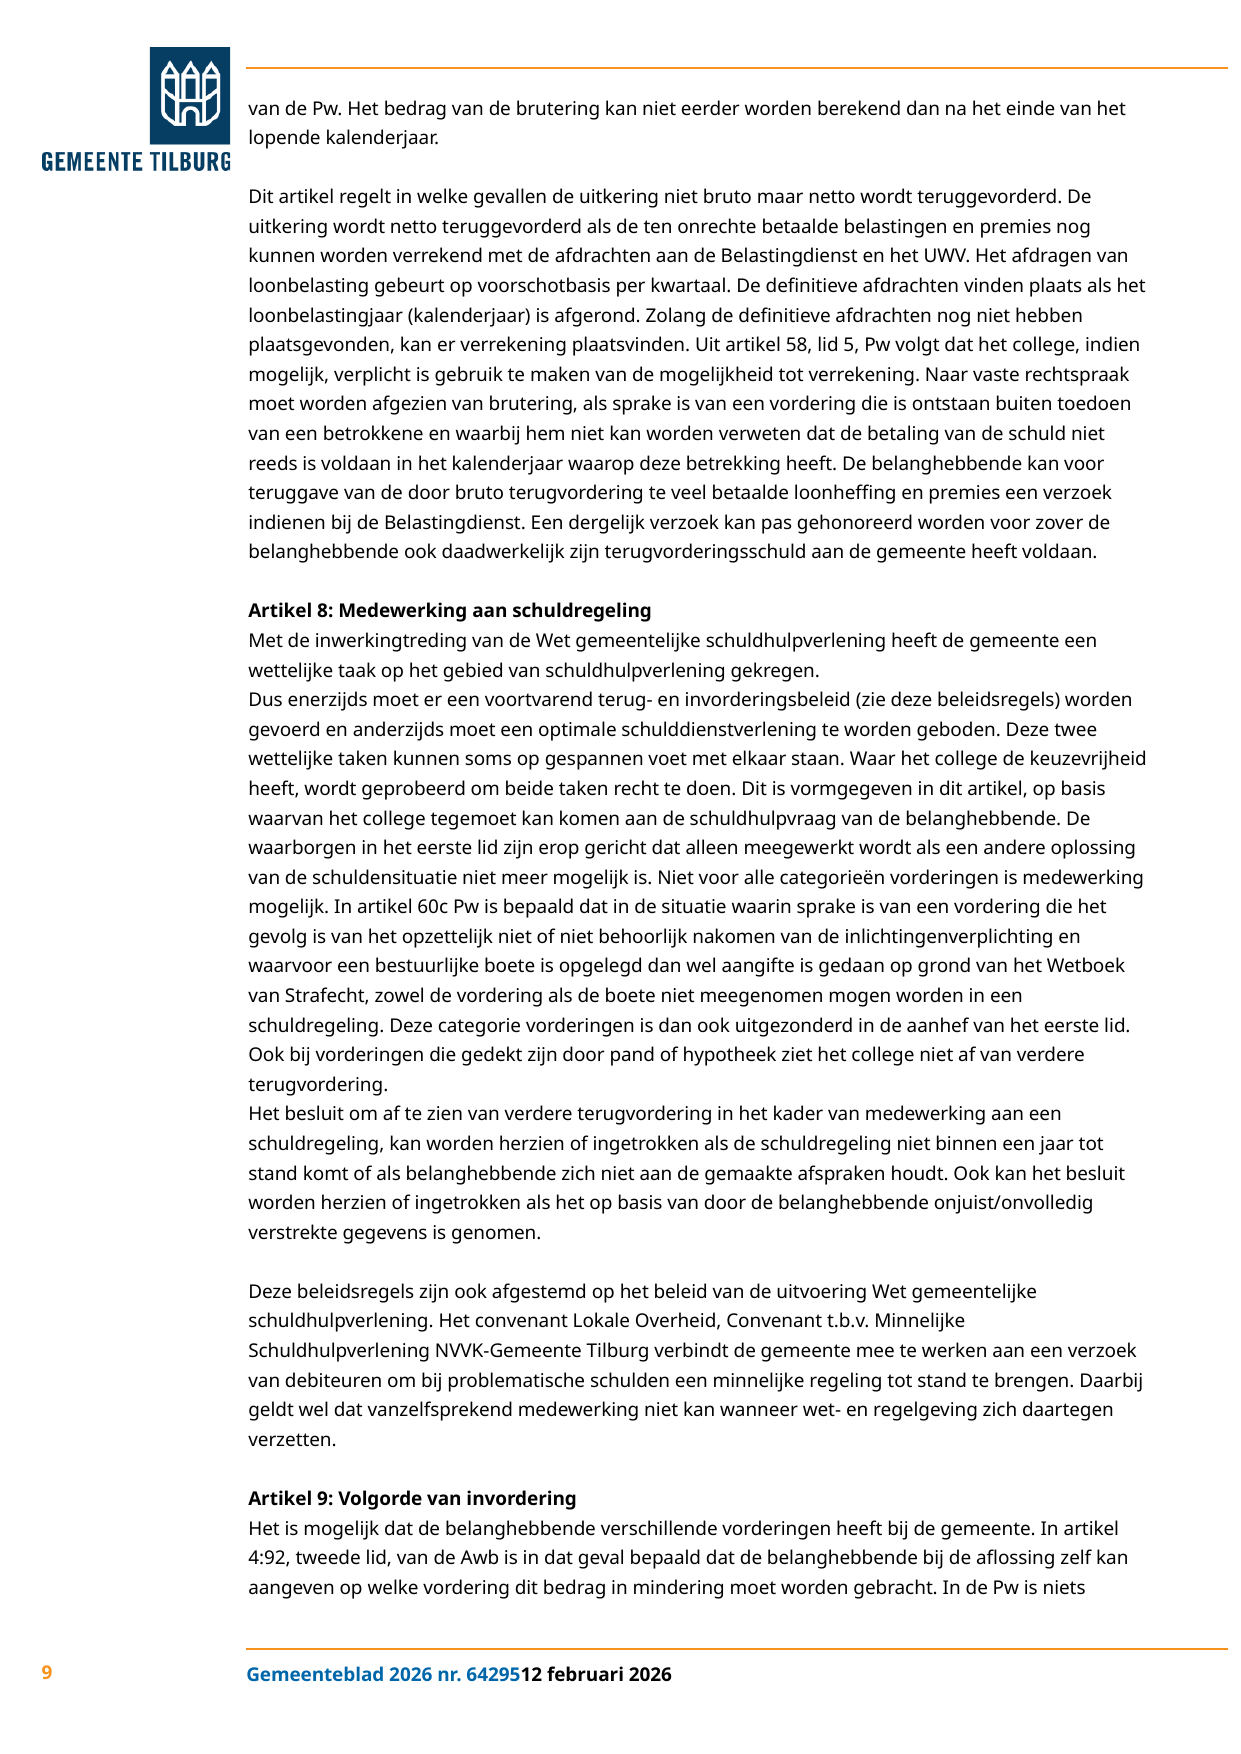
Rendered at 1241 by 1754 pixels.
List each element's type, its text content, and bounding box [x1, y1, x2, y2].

text Ook bij vorderingen die gedekt zijn door pand of hypotheek ziet het college niet af van verdere terugvordering. [248, 1041, 1152, 1097]
text Met de inwerkingtreding van de Wet gemeentelijke schuldhulpverlening heeft de gemeente een wettelijke taak op het gebied van schuldhulpverlening gekregen. [248, 627, 1152, 683]
picture [41, 47, 231, 172]
text Artikel 8: Medewerking aan schuldregeling [248, 598, 1152, 623]
text Artikel 9: Volgorde van invordering [248, 1485, 1152, 1511]
text Dit artikel regelt in welke gevallen de uitkering niet bruto maar netto wordt teruggevorderd. De uitkering wordt netto teruggevorderd als de ten onrechte betaalde belastingen en premies nog kunnen worden verrekend met de afdrachten aan de Belastingdienst en het UWV. Het afdragen van loonbelasting gebeurt op voorschotbasis per kwartaal. De definitieve afdrachten vinden plaats als het loonbelastingjaar (kalenderjaar) is afgerond. Zolang de definitieve afdrachten nog niet hebben plaatsgevonden, kan er verrekening plaatsvinden. Uit artikel 58, lid 5, Pw volgt dat het college, indien mogelijk, verplicht is gebruik te maken van de mogelijkheid tot verrekening. Naar vaste rechtspraak moet worden afgezien van brutering, als sprake is van een vordering die is ontstaan buiten toedoen van een betrokkene en waarbij hem niet kan worden verweten dat de betaling van de schuld niet reeds is voldaan in het kalenderjaar waarop deze betrekking heeft. De belanghebbende kan voor teruggave van de door bruto terugvordering te veel betaalde loonheffing en premies een verzoek indienen bij de Belastingdienst. Een dergelijk verzoek kan pas gehonoreerd worden voor zover de belanghebbende ook daadwerkelijk zijn terugvorderingsschuld aan de gemeente heeft voldaan. [248, 183, 1152, 564]
text Het is mogelijk dat de belanghebbende verschillende vorderingen heeft bij de gemeente. In artikel 4:92, tweede lid, van de Awb is in dat geval bepaald dat de belanghebbende bij de aflossing zelf kan aangeven op welke vordering dit bedrag in mindering moet worden gebracht. In de Pw is niets [248, 1515, 1152, 1600]
text Het besluit om af te zien van verdere terugvordering in het kader van medewerking aan een schuldregeling, kan worden herzien of ingetrokken als de schuldregeling niet binnen een jaar tot stand komt of als belanghebbende zich niet aan de gemaakte afspraken houdt. Ook kan het besluit worden herzien of ingetrokken als het op basis van door de belanghebbende onjuist/onvolledig verstrekte gegevens is genomen. [248, 1101, 1152, 1245]
text Deze beleidsregels zijn ook afgestemd op het beleid van de uitvoering Wet gemeentelijke schuldhulpverlening. Het convenant Lokale Overheid, Convenant t.b.v. Minnelijke Schuldhulpverlening NVVK-Gemeente Tilburg verbindt de gemeente mee te werken aan een verzoek van debiteuren om bij problematische schulden een minnelijke regeling tot stand te brengen. Daarbij geldt wel dat vanzelfsprekend medewerking niet kan wanneer wet- en regelgeving zich daartegen verzetten. [248, 1278, 1152, 1452]
text van de Pw. Het bedrag van de brutering kan niet eerder worden berekend dan na het einde van het lopende kalenderjaar. [248, 95, 1152, 150]
text Dus enerzijds moet er een voortvarend terug- en invorderingsbeleid (zie deze beleidsregels) worden gevoerd en anderzijds moet een optimale schulddienstverlening te worden geboden. Deze twee wettelijke taken kunnen soms op gespannen voet met elkaar staan. Waar het college de keuzevrijheid heeft, wordt geprobeerd om beide taken recht te doen. Dit is vormgegeven in dit artikel, op basis waarvan het college tegemoet kan komen aan de schuldhulpvraag van de belanghebbende. De waarborgen in het eerste lid zijn erop gericht dat alleen meegewerkt wordt als een andere oplossing van de schuldensituatie niet meer mogelijk is. Niet voor alle categorieën vorderingen is medewerking mogelijk. In artikel 60c Pw is bepaald dat in de situatie waarin sprake is van een vordering die het gevolg is van het opzettelijk niet of niet behoorlijk nakomen van de inlichtingenverplichting en waarvoor een bestuurlijke boete is opgelegd dan wel aangifte is gedaan op grond van het Wetboek van Strafecht, zowel de vordering als de boete niet meegenomen mogen worden in een schuldregeling. Deze categorie vorderingen is dan ook uitgezonderd in de aanhef van het eerste lid. [248, 686, 1152, 1038]
